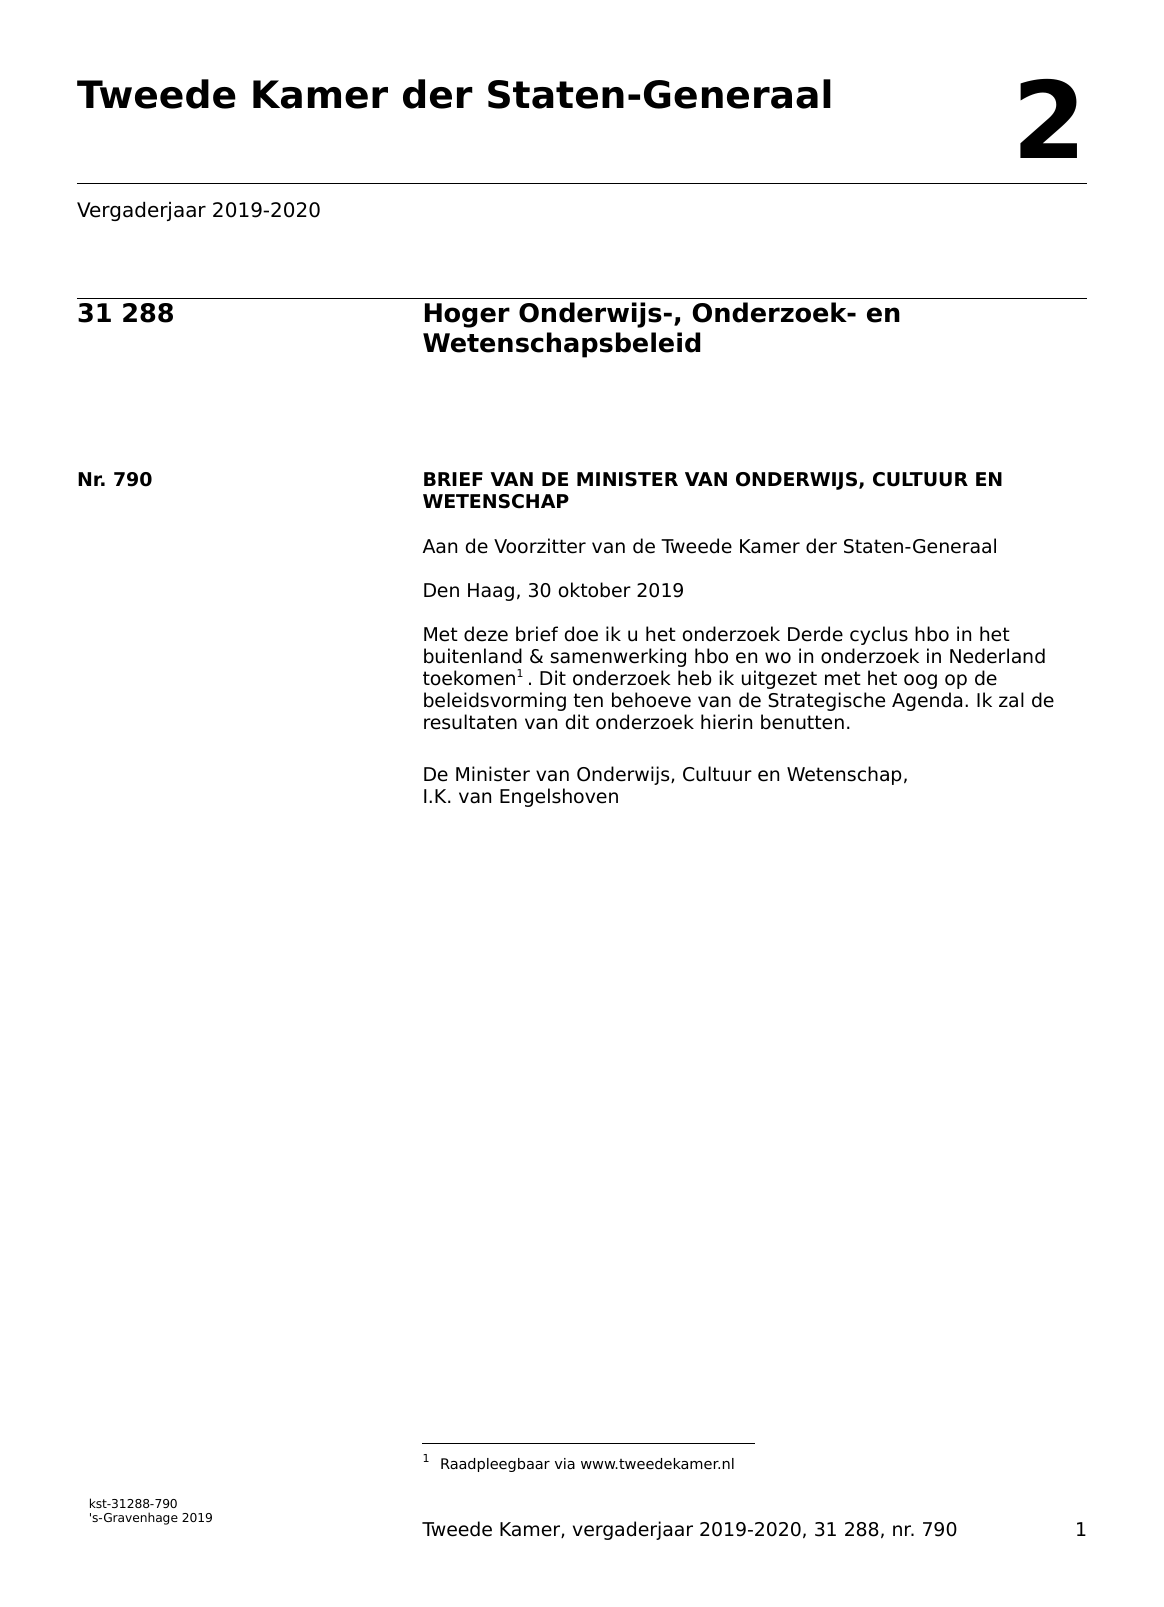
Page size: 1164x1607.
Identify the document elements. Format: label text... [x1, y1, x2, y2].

subtitle Nr. 790 BRIEF VAN DE MINISTER VAN ONDERWIJS, CULTUUR EN WETENSCHAP [77, 469, 1087, 513]
subtitle 31 288 Hoger Onderwijs-, Onderzoek- en Wetenschapsbeleid [77, 299, 1087, 358]
text Raadpleegbaar via www.tweedekamer.nl [422, 1452, 1087, 1474]
text De Minister van Onderwijs, Cultuur en Wetenschap, I.K. van Engelshoven [422, 764, 1087, 808]
text Aan de Voorzitter van de Tweede Kamer der Staten-Generaal [422, 536, 1087, 557]
table_header Tweede Kamer der Staten-Generaal [77, 59, 886, 183]
text Met deze brief doe ik u het onderzoek Derde cyclus hbo in het buitenland & samenwerking hbo en wo in onderzoek in Nederland toekomen. Dit onderzoek heb ik uitgezet met het oog op de beleidsvorming ten behoeve van de Strategische Agenda. Ik zal de resultaten van dit onderzoek hierin benutten. [422, 624, 1087, 734]
text kst-31288-790 [88, 1497, 323, 1511]
table_cell Vergaderjaar 2019-2020 [77, 184, 1087, 298]
text 's-Gravenhage 2019 [88, 1511, 323, 1525]
text Den Haag, 30 oktober 2019 [422, 580, 1087, 602]
table_header 2 [886, 59, 1087, 183]
